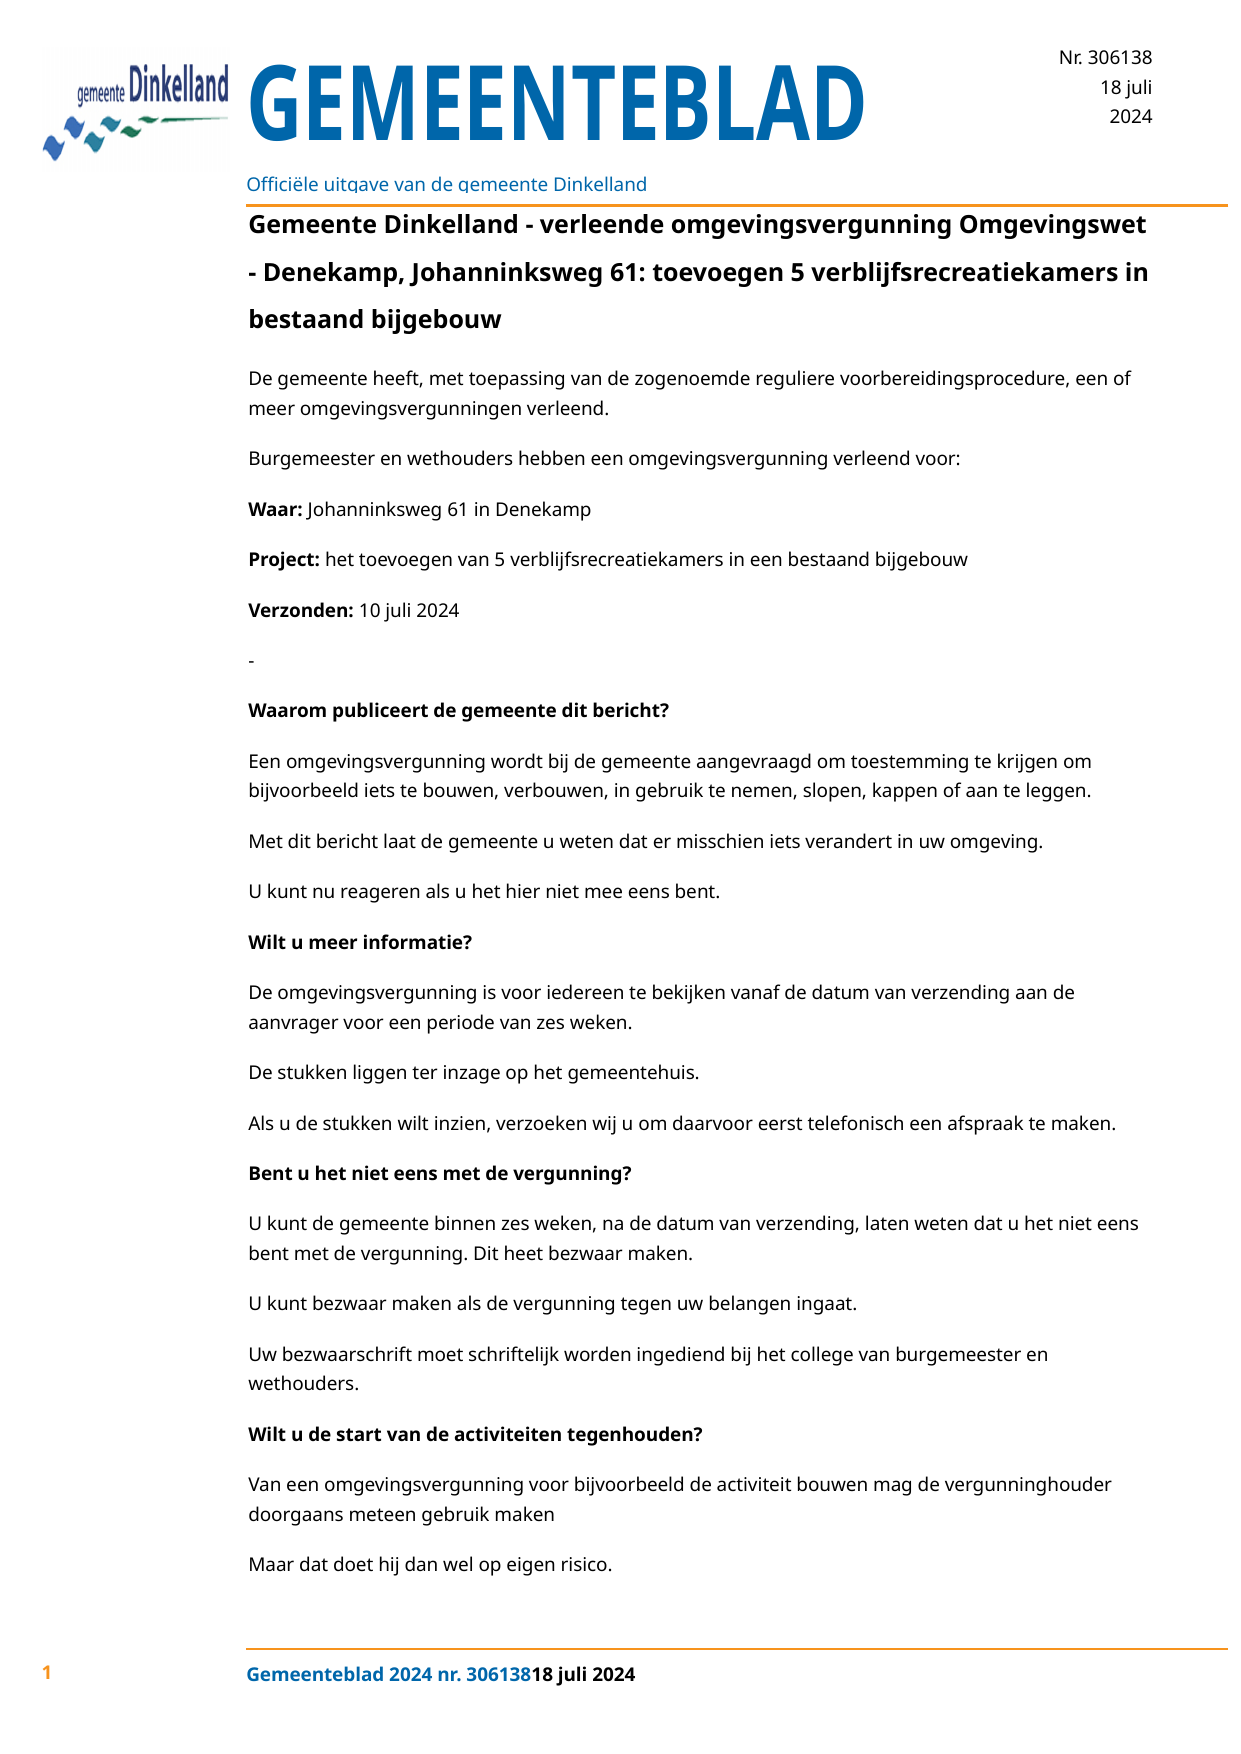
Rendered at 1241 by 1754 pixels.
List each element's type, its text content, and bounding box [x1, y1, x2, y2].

text Project: het toevoegen van 5 verblijfsrecreatiekamers in een bestaand bijgebouw [248, 546, 1152, 572]
text De omgevingsvergunning is voor iedereen te bekijken vanaf de datum van verzending aan de aanvrager voor een periode van zes weken. [248, 979, 1152, 1034]
text Met dit bericht laat de gemeente u weten dat er misschien iets verandert in uw omgeving. [248, 828, 1152, 854]
text Verzonden: 10 juli 2024 [248, 597, 1152, 622]
text Waarom publiceert de gemeente dit bericht? [248, 698, 1152, 723]
text U kunt de gemeente binnen zes weken, na de datum van verzending, laten weten dat u het niet eens bent met de vergunning. Dit heet bezwaar maken. [248, 1211, 1152, 1266]
text De gemeente heeft, met toepassing van de zogenoemde reguliere voorbereidingsprocedure, een of meer omgevingsvergunningen verleend. [248, 366, 1152, 421]
text Gemeente Dinkelland - verleende omgevingsvergunning Omgevingswet - Denekamp, Johanninksweg 61: toevoegen 5 verblijfsrecreatiekamers in bestaand bijgebouw [248, 207, 1152, 336]
text U kunt nu reageren als u het hier niet mee eens bent. [248, 878, 1152, 904]
text De stukken liggen ter inzage op het gemeentehuis. [248, 1059, 1152, 1085]
text Maar dat doet hij dan wel op eigen risico. [248, 1551, 1152, 1577]
picture [41, 47, 231, 172]
text Een omgevingsvergunning wordt bij de gemeente aangevraagd om toestemming te krijgen om bijvoorbeeld iets te bouwen, verbouwen, in gebruik te nemen, slopen, kappen of aan te leggen. [248, 748, 1152, 803]
text Burgemeester en wethouders hebben een omgevingsvergunning verleend voor: [248, 446, 1152, 471]
text U kunt bezwaar maken als de vergunning tegen uw belangen ingaat. [248, 1291, 1152, 1316]
text Wilt u meer informatie? [248, 929, 1152, 954]
text Bent u het niet eens met de vergunning? [248, 1160, 1152, 1186]
text Van een omgevingsvergunning voor bijvoorbeeld de activiteit bouwen mag de vergunninghouder doorgaans meteen gebruik maken [248, 1471, 1152, 1527]
text Uw bezwaarschrift moet schriftelijk worden ingediend bij het college van burgemeester en wethouders. [248, 1341, 1152, 1396]
text Als u de stukken wilt inzien, verzoeken wij u om daarvoor eerst telefonisch een afspraak te maken. [248, 1110, 1152, 1135]
text Waar: Johanninksweg 61 in Denekamp [248, 496, 1152, 522]
text - [248, 647, 1152, 673]
text Wilt u de start van de activiteiten tegenhouden? [248, 1421, 1152, 1447]
